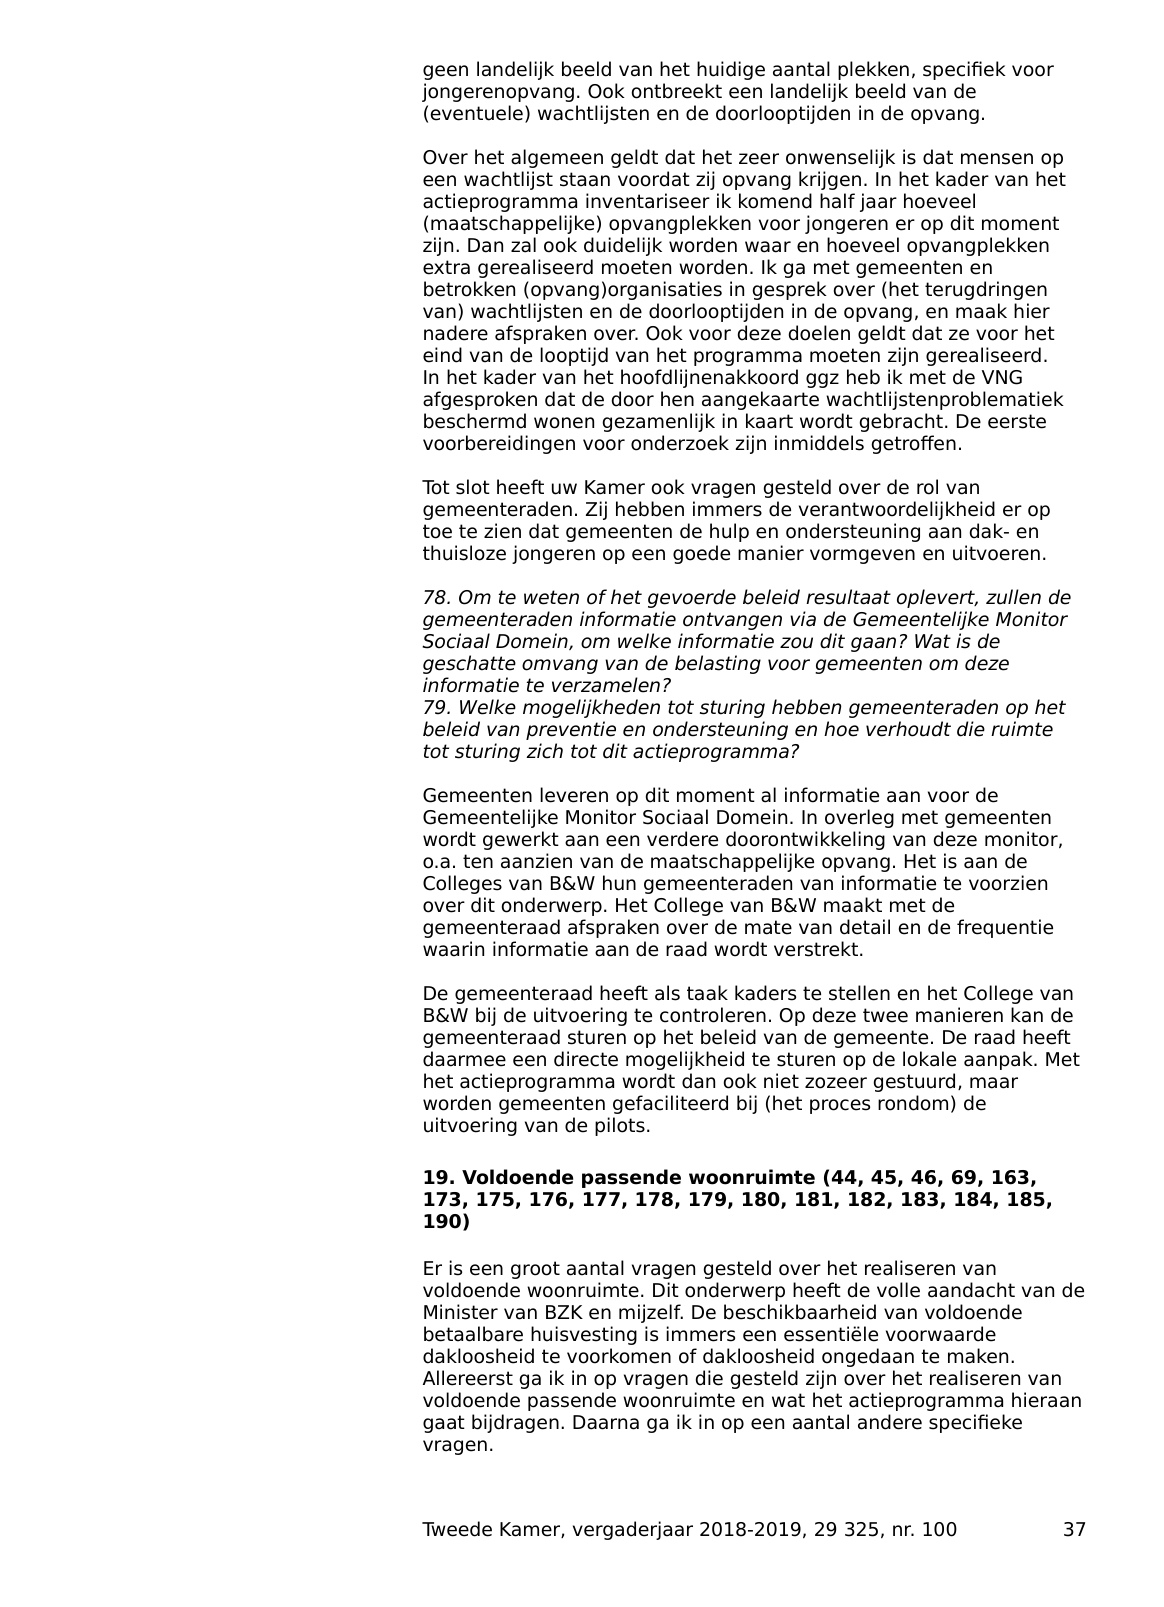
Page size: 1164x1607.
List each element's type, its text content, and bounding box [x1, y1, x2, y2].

text Tot slot heeft uw Kamer ook vragen gesteld over de rol van gemeenteraden. Zij hebben immers de verantwoordelijkheid er op toe te zien dat gemeenten de hulp en ondersteuning aan dak- en thuisloze jongeren op een goede manier vormgeven en uitvoeren. [422, 477, 1087, 565]
text Er is een groot aantal vragen gesteld over het realiseren van voldoende woonruimte. Dit onderwerp heeft de volle aandacht van de Minister van BZK en mijzelf. De beschikbaarheid van voldoende betaalbare huisvesting is immers een essentiële voorwaarde dakloosheid te voorkomen of dakloosheid ongedaan te maken. Allereerst ga ik in op vragen die gesteld zijn over het realiseren van voldoende passende woonruimte en wat het actieprogramma hieraan gaat bijdragen. Daarna ga ik in op een aantal andere specifieke vragen. [422, 1258, 1087, 1456]
text Over het algemeen geldt dat het zeer onwenselijk is dat mensen op een wachtlijst staan voordat zij opvang krijgen. In het kader van het actieprogramma inventariseer ik komend half jaar hoeveel (maatschappelijke) opvangplekken voor jongeren er op dit moment zijn. Dan zal ook duidelijk worden waar en hoeveel opvangplekken extra gerealiseerd moeten worden. Ik ga met gemeenten en betrokken (opvang)organisaties in gesprek over (het terugdringen van) wachtlijsten en de doorlooptijden in de opvang, en maak hier nadere afspraken over. Ook voor deze doelen geldt dat ze voor het eind van de looptijd van het programma moeten zijn gerealiseerd. [422, 147, 1087, 367]
text Gemeenten leveren op dit moment al informatie aan voor de Gemeentelijke Monitor Sociaal Domein. In overleg met gemeenten wordt gewerkt aan een verdere doorontwikkeling van deze monitor, o.a. ten aanzien van de maatschappelijke opvang. Het is aan de Colleges van B&W hun gemeenteraden van informatie te voorzien over dit onderwerp. Het College van B&W maakt met de gemeenteraad afspraken over de mate van detail en de frequentie waarin informatie aan de raad wordt verstrekt. [422, 785, 1087, 961]
text geen landelijk beeld van het huidige aantal plekken, specifiek voor jongerenopvang. Ook ontbreekt een landelijk beeld van de (eventuele) wachtlijsten en de doorlooptijden in de opvang. [422, 59, 1087, 125]
subtitle 19. Voldoende passende woonruimte (44, 45, 46, 69, 163, 173, 175, 176, 177, 178, 179, 180, 181, 182, 183, 184, 185, 190) [422, 1167, 1087, 1233]
text In het kader van het hoofdlijnenakkoord ggz heb ik met de VNG afgesproken dat de door hen aangekaarte wachtlijstenproblematiek beschermd wonen gezamenlijk in kaart wordt gebracht. De eerste voorbereidingen voor onderzoek zijn inmiddels getroffen. [422, 367, 1087, 455]
text 78. Om te weten of het gevoerde beleid resultaat oplevert, zullen de gemeenteraden informatie ontvangen via de Gemeentelijke Monitor Sociaal Domein, om welke informatie zou dit gaan? Wat is de geschatte omvang van de belasting voor gemeenten om deze informatie te verzamelen? [422, 587, 1087, 697]
text De gemeenteraad heeft als taak kaders te stellen en het College van B&W bij de uitvoering te controleren. Op deze twee manieren kan de gemeenteraad sturen op het beleid van de gemeente. De raad heeft daarmee een directe mogelijkheid te sturen op de lokale aanpak. Met het actieprogramma wordt dan ook niet zozeer gestuurd, maar worden gemeenten gefaciliteerd bij (het proces rondom) de uitvoering van de pilots. [422, 983, 1087, 1137]
text 79. Welke mogelijkheden tot sturing hebben gemeenteraden op het beleid van preventie en ondersteuning en hoe verhoudt die ruimte tot sturing zich tot dit actieprogramma? [422, 697, 1087, 763]
